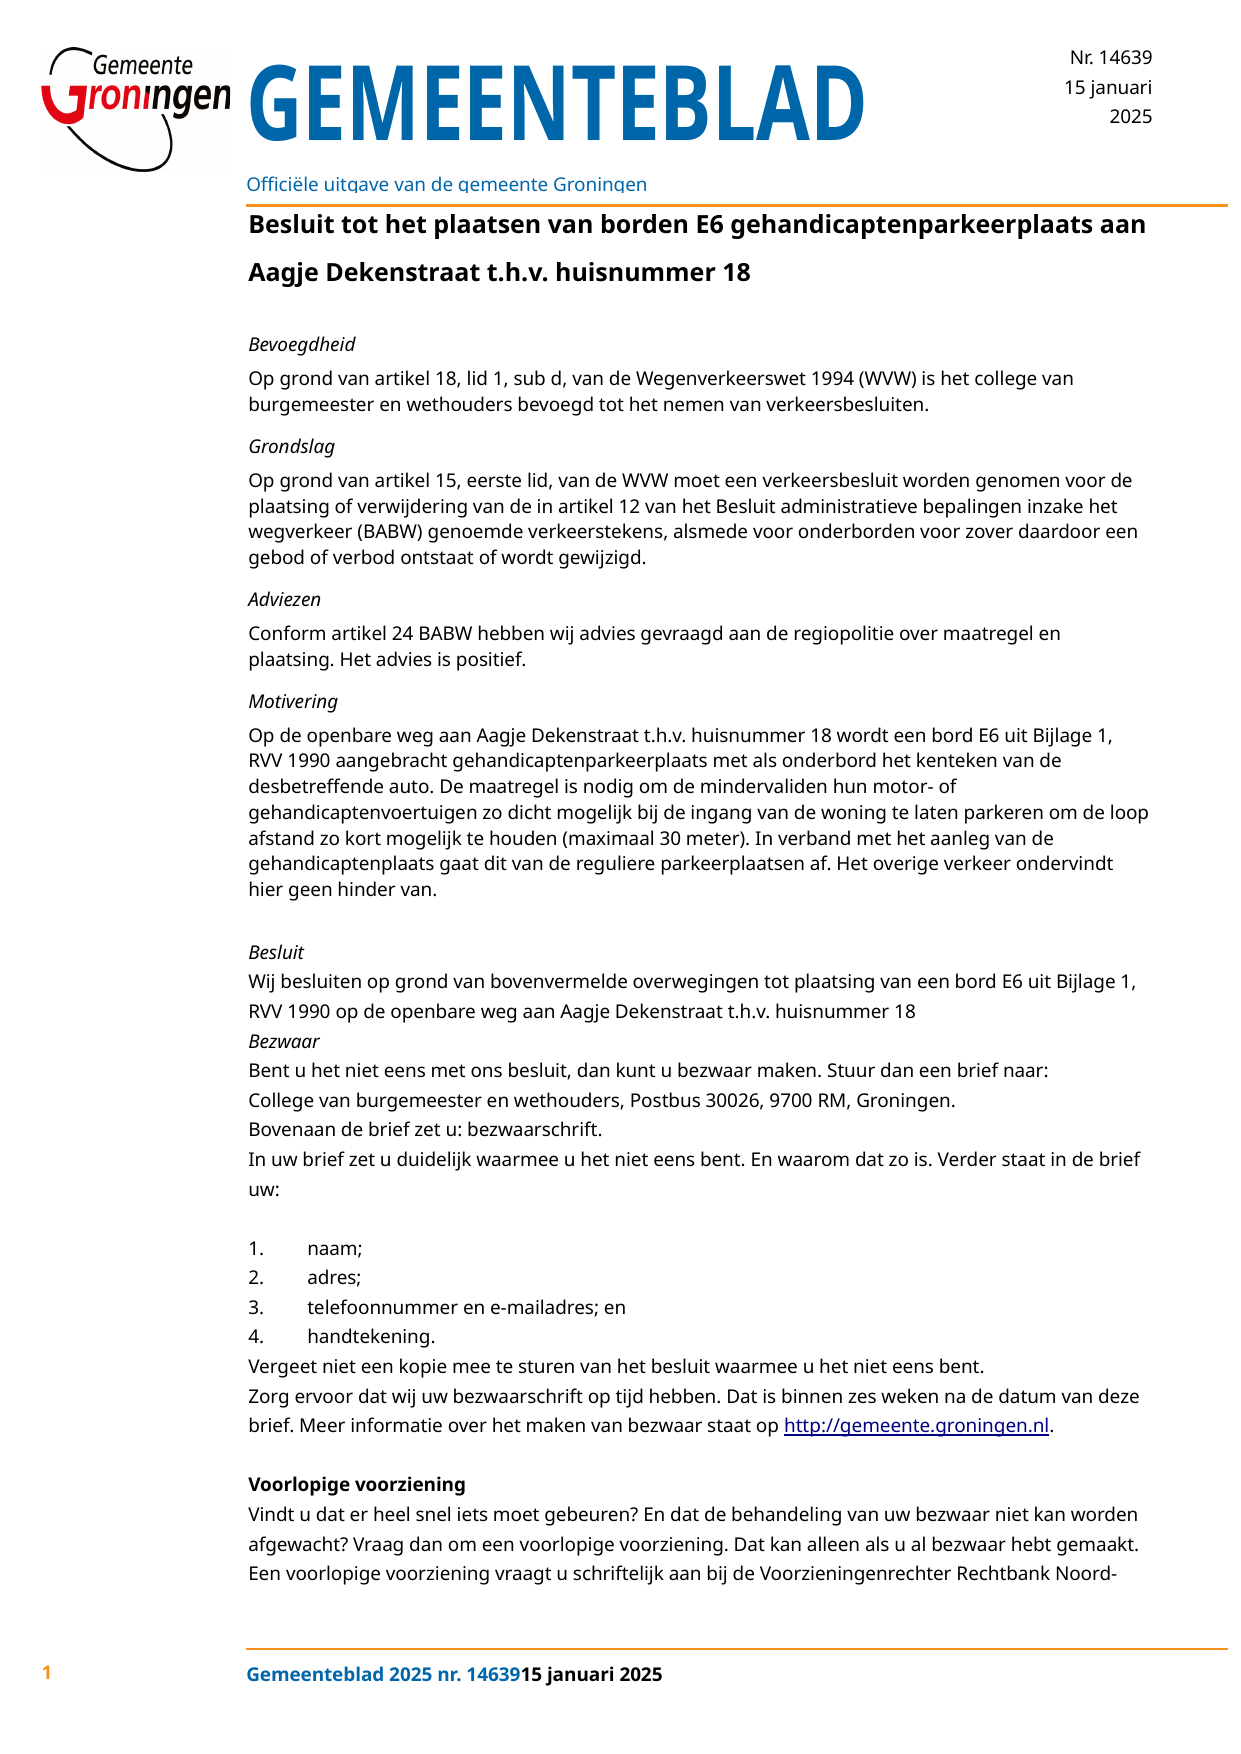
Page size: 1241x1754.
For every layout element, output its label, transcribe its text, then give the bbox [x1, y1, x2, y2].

text Voorlopige voorziening [248, 1472, 1152, 1497]
list naam; [248, 1235, 1152, 1261]
text Besluit tot het plaatsen van borden E6 gehandicaptenparkeerplaats aan Aagje Dekenstraat t.h.v. huisnummer 18 [248, 207, 1152, 288]
list telefoonnummer en e-mailadres; en [248, 1294, 1152, 1320]
text Op grond van artikel 15, eerste lid, van de WVW moet een verkeersbesluit worden genomen voor de plaatsing of verwijdering van de in artikel 12 van het Besluit administratieve bepalingen inzake het wegverkeer (BABW) genoemde verkeerstekens, alsmede voor onderborden voor zover daardoor een gebod of verbod ontstaat of wordt gewijzigd. [248, 467, 1152, 570]
list handtekening. [248, 1324, 1152, 1349]
text Motivering [248, 688, 1152, 714]
text Wij besluiten op grond van bovenvermelde overwegingen tot plaatsing van een bord E6 uit Bijlage 1, RVV 1990 op de openbare weg aan Aagje Dekenstraat t.h.v. huisnummer 18 [248, 969, 1152, 1024]
text College van burgemeester en wethouders, Postbus 30026, 9700 RM, Groningen. [248, 1087, 1152, 1113]
text Bent u het niet eens met ons besluit, dan kunt u bezwaar maken. Stuur dan een brief naar: [248, 1057, 1152, 1083]
text Op de openbare weg aan Aagje Dekenstraat t.h.v. huisnummer 18 wordt een bord E6 uit Bijlage 1, RVV 1990 aangebracht gehandicaptenparkeerplaats met als onderbord het kenteken van de desbetreffende auto. De maatregel is nodig om de mindervaliden hun motor- of gehandicaptenvoertuigen zo dicht mogelijk bij de ingang van de woning te laten parkeren om de loop afstand zo kort mogelijk te houden (maximaal 30 meter). In verband met het aanleg van de gehandicaptenplaats gaat dit van de reguliere parkeerplaatsen af. Het overige verkeer ondervindt hier geen hinder van. [248, 722, 1152, 902]
text Conform artikel 24 BABW hebben wij advies gevraagd aan de regiopolitie over maatregel en plaatsing. Het advies is positief. [248, 620, 1152, 672]
text Grondslag [248, 433, 1152, 459]
text In uw brief zet u duidelijk waarmee u het niet eens bent. En waarom dat zo is. Verder staat in de brief uw: [248, 1146, 1152, 1201]
picture [41, 47, 231, 172]
text Op grond van artikel 18, lid 1, sub d, van de Wegenverkeerswet 1994 (WVW) is het college van burgemeester en wethouders bevoegd tot het nemen van verkeersbesluiten. [248, 366, 1152, 417]
text Bezwaar [248, 1028, 1152, 1053]
text Vindt u dat er heel snel iets moet gebeuren? En dat de behandeling van uw bezwaar niet kan worden afgewacht? Vraag dan om een voorlopige voorziening. Dat kan alleen als u al bezwaar hebt gemaakt. Een voorlopige voorziening vraagt u schriftelijk aan bij de Voorzieningenrechter Rechtbank Noord- [248, 1501, 1152, 1586]
text Zorg ervoor dat wij uw bezwaarschrift op tijd hebben. Dat is binnen zes weken na de datum van deze brief. Meer informatie over het maken van bezwaar staat op http://gemeente.groningen.nl. [248, 1383, 1152, 1438]
text Adviezen [248, 586, 1152, 612]
text Bovenaan de brief zet u: bezwaarschrift. [248, 1117, 1152, 1142]
list adres; [248, 1264, 1152, 1290]
text Besluit [248, 939, 1152, 965]
text Vergeet niet een kopie mee te sturen van het besluit waarmee u het niet eens bent. [248, 1353, 1152, 1379]
text Bevoegdheid [248, 331, 1152, 357]
